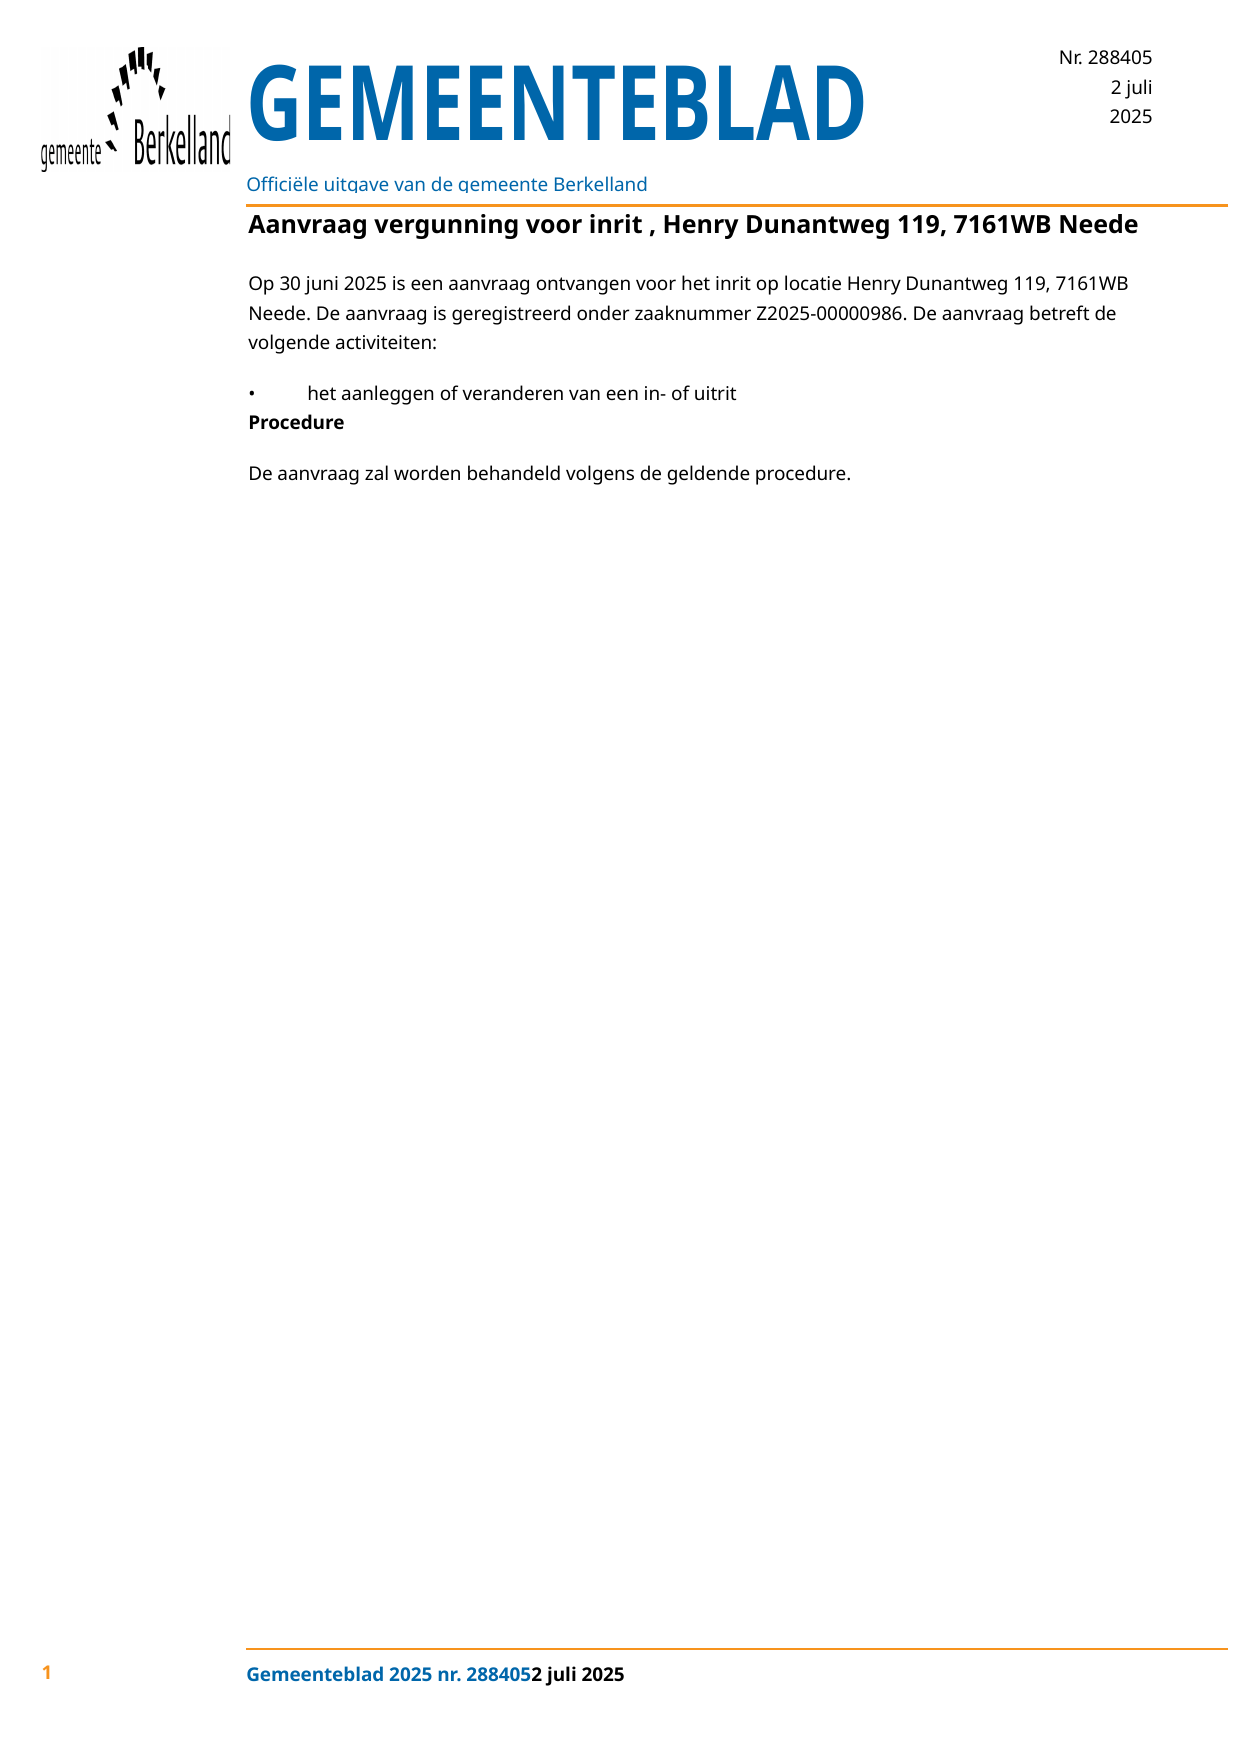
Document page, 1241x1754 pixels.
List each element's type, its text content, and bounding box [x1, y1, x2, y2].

list het aanleggen of veranderen van een in- of uitrit [248, 380, 1152, 406]
text De aanvraag zal worden behandeld volgens de geldende procedure. [248, 460, 1152, 486]
text Op 30 juni 2025 is een aanvraag ontvangen voor het inrit op locatie Henry Dunantweg 119, 7161WB Neede. De aanvraag is geregistreerd onder zaaknummer Z2025-00000986. De aanvraag betreft de volgende activiteiten: [248, 270, 1152, 355]
text Aanvraag vergunning voor inrit , Henry Dunantweg 119, 7161WB Neede [248, 207, 1152, 241]
picture [41, 47, 231, 172]
text Procedure [248, 409, 1152, 435]
